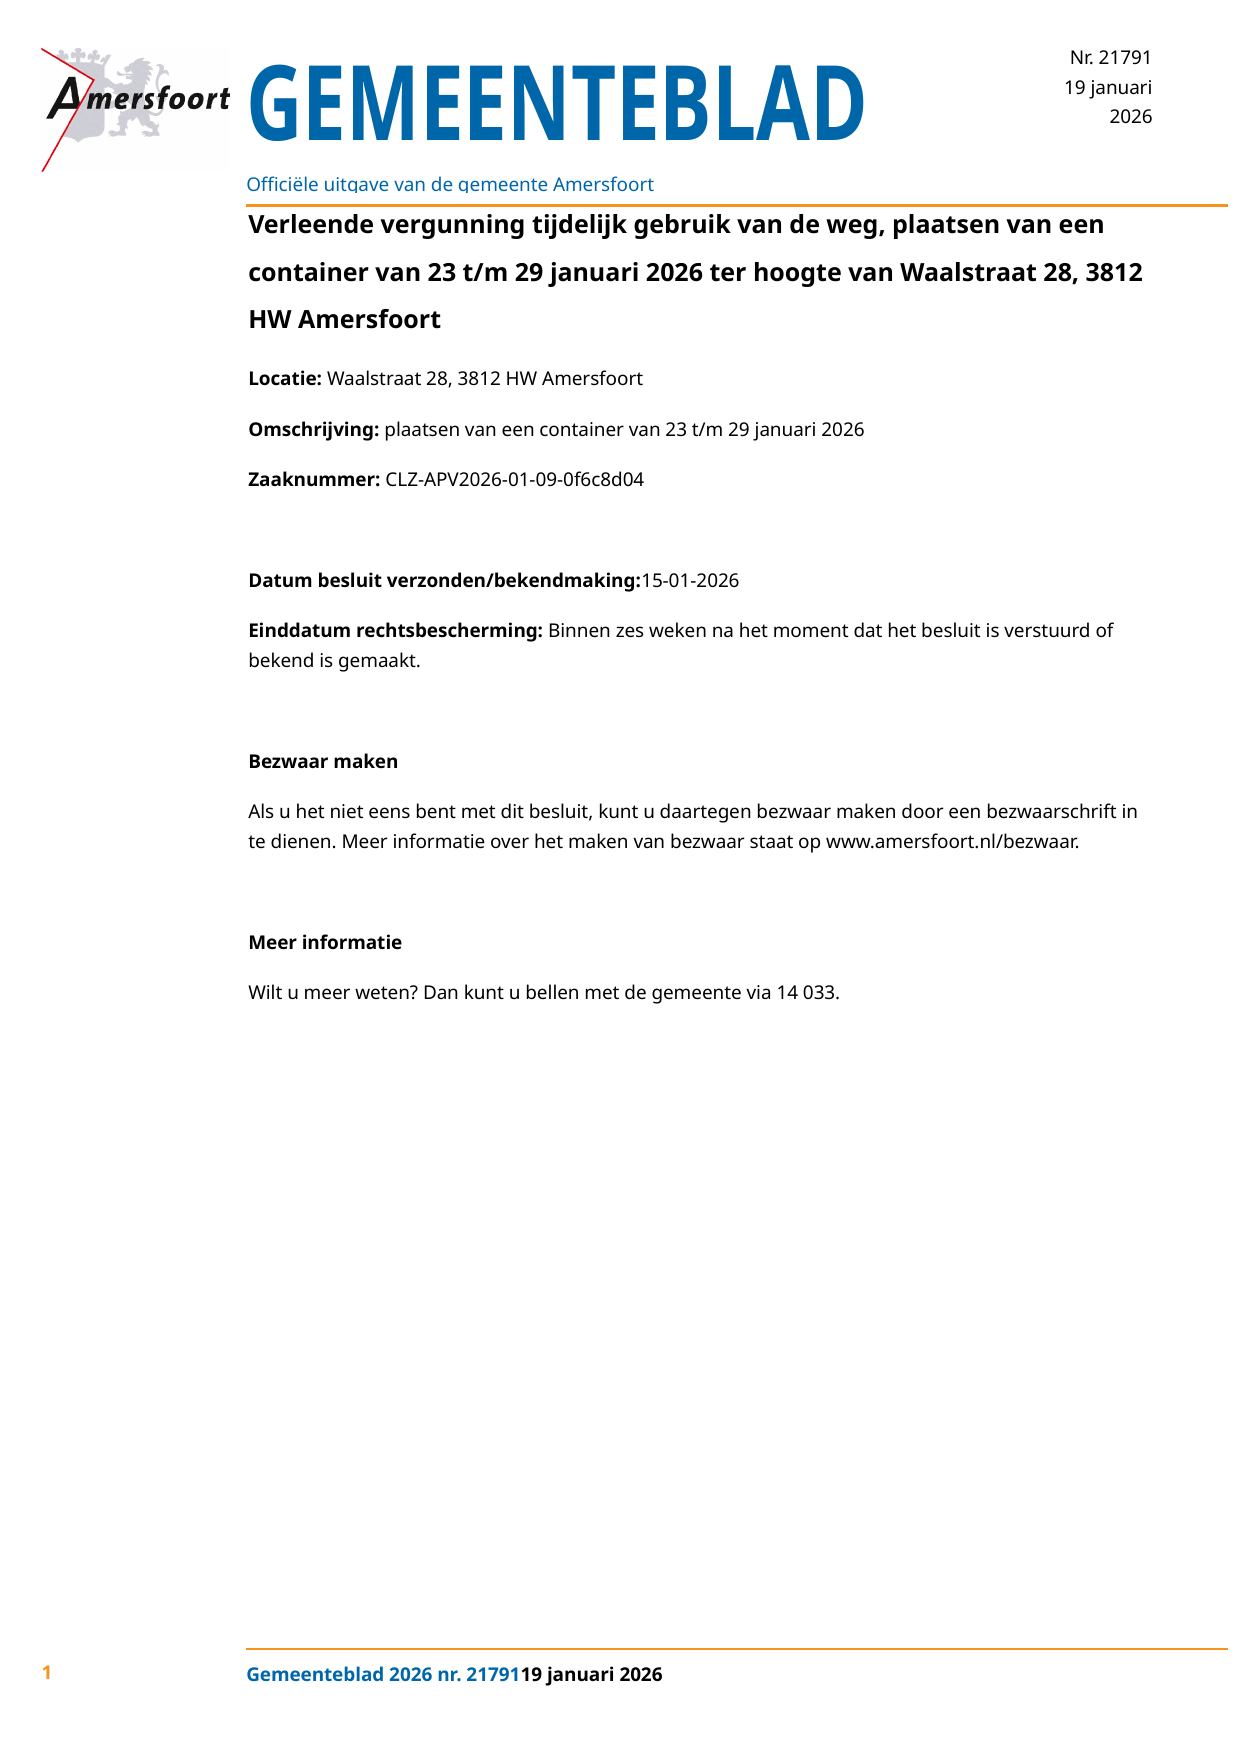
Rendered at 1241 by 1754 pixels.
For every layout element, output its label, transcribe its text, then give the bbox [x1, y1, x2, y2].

text Datum besluit verzonden/bekendmaking:15-01-2026 [248, 567, 1152, 593]
text Bezwaar maken [248, 748, 1152, 774]
text Locatie: Waalstraat 28, 3812 HW Amersfoort [248, 366, 1152, 391]
text Einddatum rechtsbescherming: Binnen zes weken na het moment dat het besluit is verstuurd of bekend is gemaakt. [248, 618, 1152, 673]
text Omschrijving: plaatsen van een container van 23 t/m 29 januari 2026 [248, 416, 1152, 442]
text Verleende vergunning tijdelijk gebruik van de weg, plaatsen van een container van 23 t/m 29 januari 2026 ter hoogte van Waalstraat 28, 3812 HW Amersfoort [248, 207, 1152, 336]
picture [41, 47, 231, 172]
text Als u het niet eens bent met dit besluit, kunt u daartegen bezwaar maken door een bezwaarschrift in te dienen. Meer informatie over het maken van bezwaar staat op www.amersfoort.nl/bezwaar. [248, 798, 1152, 854]
text Wilt u meer weten? Dan kunt u bellen met de gemeente via 14 033. [248, 979, 1152, 1005]
text Meer informatie [248, 929, 1152, 954]
text Zaaknummer: CLZ-APV2026-01-09-0f6c8d04 [248, 466, 1152, 492]
